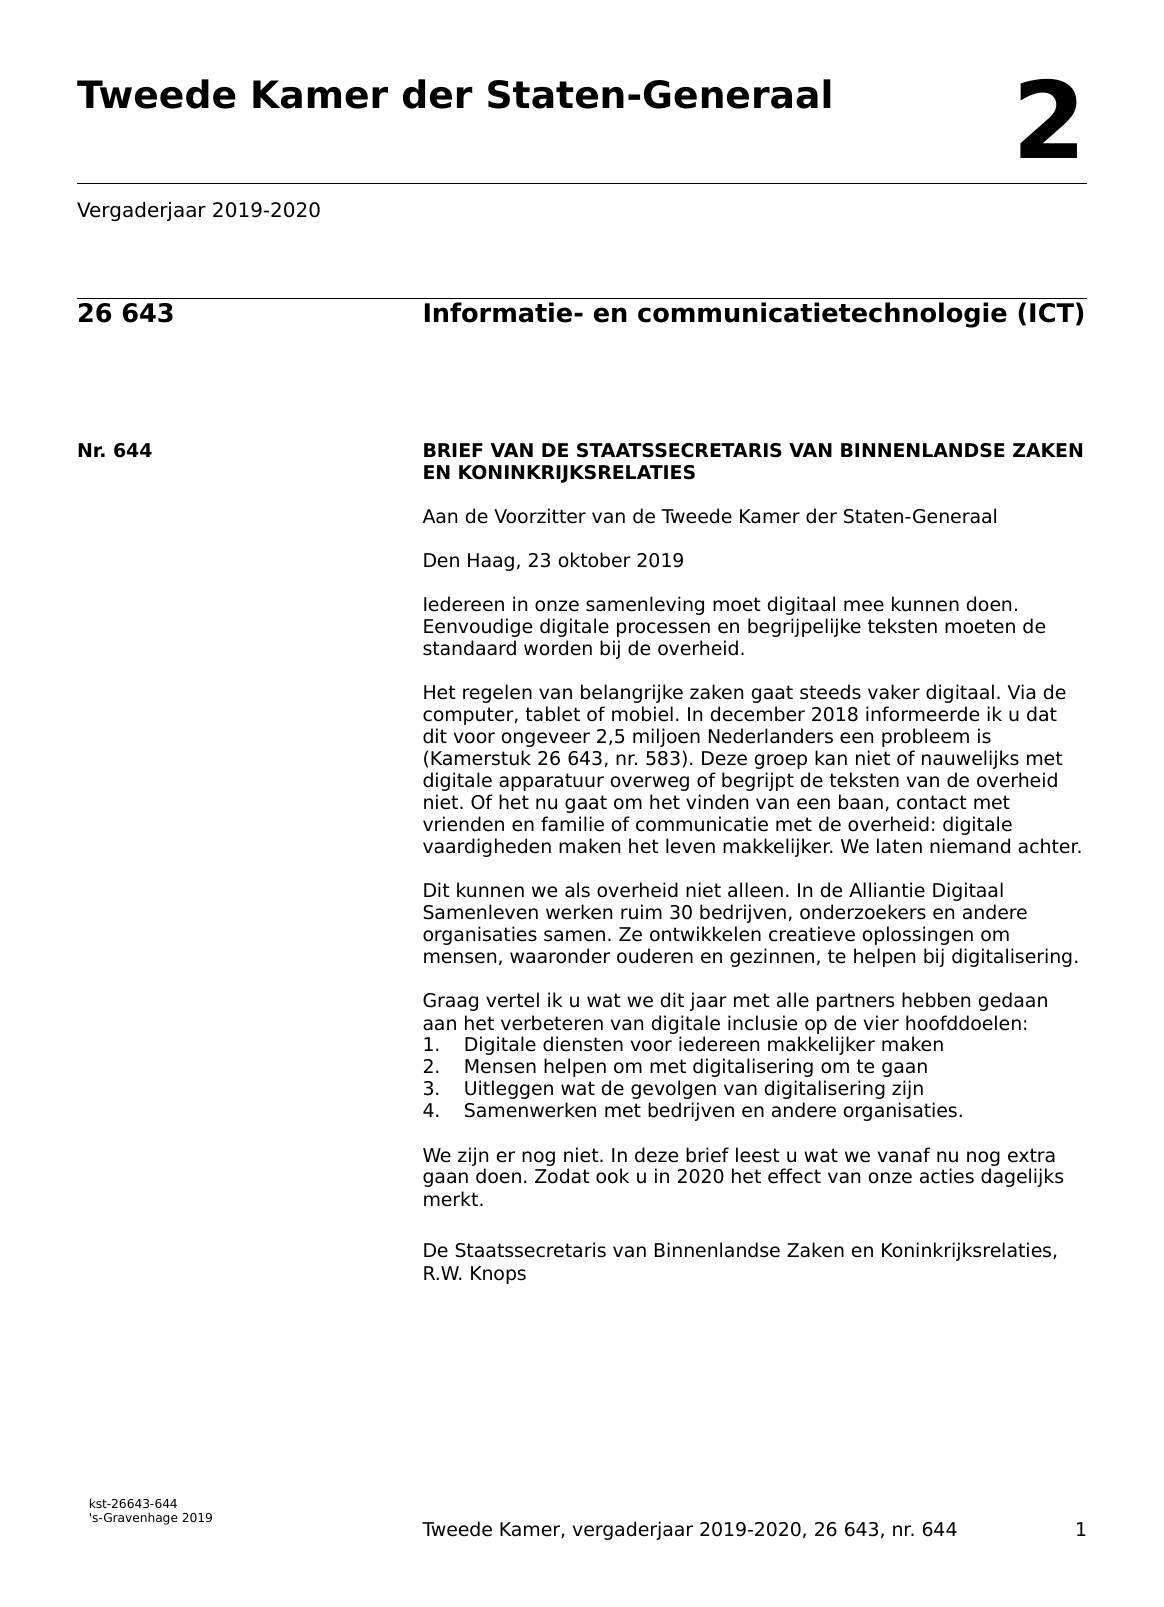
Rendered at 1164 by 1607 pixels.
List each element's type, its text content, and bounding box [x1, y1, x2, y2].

text Den Haag, 23 oktober 2019 [422, 550, 1087, 572]
text De Staatssecretaris van Binnenlandse Zaken en Koninkrijksrelaties, R.W. Knops [422, 1240, 1087, 1284]
text Graag vertel ik u wat we dit jaar met alle partners hebben gedaan aan het verbeteren van digitale inclusie op de vier hoofddoelen: [422, 990, 1087, 1034]
text 3. Uitleggen wat de gevolgen van digitalisering zijn [422, 1078, 1087, 1100]
subtitle 26 643 Informatie- en communicatietechnologie (ICT) [77, 299, 1087, 329]
text Iedereen in onze samenleving moet digitaal mee kunnen doen. Eenvoudige digitale processen en begrijpelijke teksten moeten de standaard worden bij de overheid. [422, 594, 1087, 660]
table_header 2 [886, 59, 1087, 183]
text 4. Samenwerken met bedrijven en andere organisaties. [422, 1100, 1087, 1122]
text We zijn er nog niet. In deze brief leest u wat we vanaf nu nog extra gaan doen. Zodat ook u in 2020 het effect van onze acties dagelijks merkt. [422, 1144, 1087, 1210]
text 's-Gravenhage 2019 [88, 1511, 323, 1525]
subtitle Nr. 644 BRIEF VAN DE STAATSSECRETARIS VAN BINNENLANDSE ZAKEN EN KONINKRIJKSRELATIES [77, 440, 1087, 484]
text 2. Mensen helpen om met digitalisering om te gaan [422, 1056, 1087, 1078]
text Dit kunnen we als overheid niet alleen. In de Alliantie Digitaal Samenleven werken ruim 30 bedrijven, onderzoekers en andere organisaties samen. Ze ontwikkelen creatieve oplossingen om mensen, waaronder ouderen en gezinnen, te helpen bij digitalisering. [422, 880, 1087, 968]
table_header Tweede Kamer der Staten-Generaal [77, 59, 886, 183]
text kst-26643-644 [88, 1497, 323, 1511]
text Aan de Voorzitter van de Tweede Kamer der Staten-Generaal [422, 506, 1087, 528]
text 1. Digitale diensten voor iedereen makkelijker maken [422, 1034, 1087, 1056]
text Het regelen van belangrijke zaken gaat steeds vaker digitaal. Via de computer, tablet of mobiel. In december 2018 informeerde ik u dat dit voor ongeveer 2,5 miljoen Nederlanders een probleem is (Kamerstuk 26 643, nr. 583). Deze groep kan niet of nauwelijks met digitale apparatuur overweg of begrijpt de teksten van de overheid niet. Of het nu gaat om het vinden van een baan, contact met vrienden en familie of communicatie met de overheid: digitale vaardigheden maken het leven makkelijker. We laten niemand achter. [422, 682, 1087, 858]
table_cell Vergaderjaar 2019-2020 [77, 184, 1087, 298]
